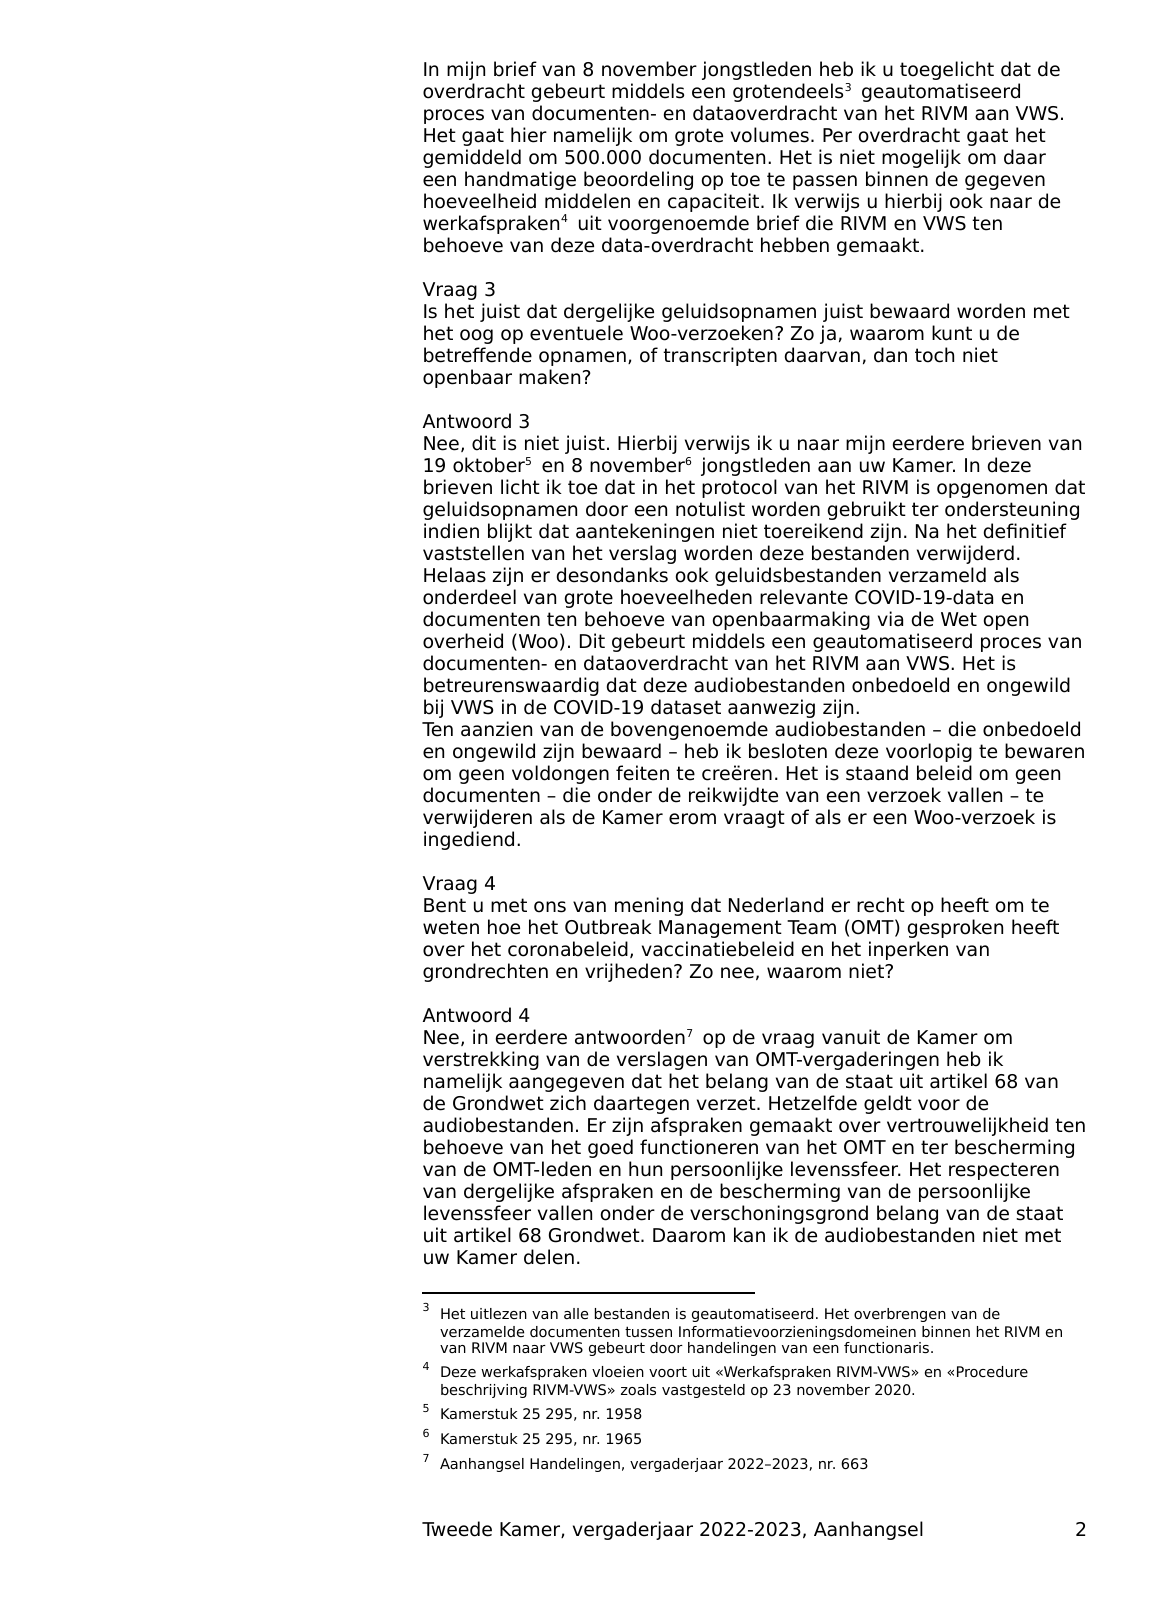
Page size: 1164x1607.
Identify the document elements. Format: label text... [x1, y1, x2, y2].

text Bent u met ons van mening dat Nederland er recht op heeft om te weten hoe het Outbreak Management Team (OMT) gesproken heeft over het coronabeleid, vaccinatiebeleid en het inperken van grondrechten en vrijheden? Zo nee, waarom niet? [422, 895, 1087, 983]
text Is het juist dat dergelijke geluidsopnamen juist bewaard worden met het oog op eventuele Woo-verzoeken? Zo ja, waarom kunt u de betreffende opnamen, of transcripten daarvan, dan toch niet openbaar maken? [422, 301, 1087, 389]
text Nee, dit is niet juist. Hierbij verwijs ik u naar mijn eerdere brieven van 19 oktober en 8 november jongstleden aan uw Kamer. In deze brieven licht ik toe dat in het protocol van het RIVM is opgenomen dat geluidsopnamen door een notulist worden gebruikt ter ondersteuning indien blijkt dat aantekeningen niet toereikend zijn. Na het definitief vaststellen van het verslag worden deze bestanden verwijderd. Helaas zijn er desondanks ook geluidsbestanden verzameld als onderdeel van grote hoeveelheden relevante COVID-19-data en documenten ten behoeve van openbaarmaking via de Wet open overheid (Woo). Dit gebeurt middels een geautomatiseerd proces van documenten- en dataoverdracht van het RIVM aan VWS. Het is betreurenswaardig dat deze audiobestanden onbedoeld en ongewild bij VWS in de COVID-19 dataset aanwezig zijn. [422, 433, 1087, 719]
text In mijn brief van 8 november jongstleden heb ik u toegelicht dat de overdracht gebeurt middels een grotendeels geautomatiseerd proces van documenten- en dataoverdracht van het RIVM aan VWS. Het gaat hier namelijk om grote volumes. Per overdracht gaat het gemiddeld om 500.000 documenten. Het is niet mogelijk om daar een handmatige beoordeling op toe te passen binnen de gegeven hoeveelheid middelen en capaciteit. Ik verwijs u hierbij ook naar de werkafspraken uit voorgenoemde brief die RIVM en VWS ten behoeve van deze data-overdracht hebben gemaakt. [422, 59, 1087, 257]
text Vraag 4 [422, 873, 1087, 895]
text Vraag 3 [422, 279, 1087, 301]
text Antwoord 3 [422, 411, 1087, 433]
text Aanhangsel Handelingen, vergaderjaar 2022–2023, nr. 663 [422, 1452, 1087, 1474]
text Kamerstuk 25 295, nr. 1958 [422, 1402, 1087, 1424]
text Antwoord 4 [422, 1005, 1087, 1027]
text Kamerstuk 25 295, nr. 1965 [422, 1427, 1087, 1449]
text Het uitlezen van alle bestanden is geautomatiseerd. Het overbrengen van de verzamelde documenten tussen Informatievoorzieningsdomeinen binnen het RIVM en van RIVM naar VWS gebeurt door handelingen van een functionaris. [422, 1302, 1087, 1357]
text Ten aanzien van de bovengenoemde audiobestanden – die onbedoeld en ongewild zijn bewaard – heb ik besloten deze voorlopig te bewaren om geen voldongen feiten te creëren. Het is staand beleid om geen documenten – die onder de reikwijdte van een verzoek vallen – te verwijderen als de Kamer erom vraagt of als er een Woo-verzoek is ingediend. [422, 719, 1087, 851]
text Deze werkafspraken vloeien voort uit «Werkafspraken RIVM-VWS» en «Procedure beschrijving RIVM-VWS» zoals vastgesteld op 23 november 2020. [422, 1360, 1087, 1399]
text Nee, in eerdere antwoorden op de vraag vanuit de Kamer om verstrekking van de verslagen van OMT-vergaderingen heb ik namelijk aangegeven dat het belang van de staat uit artikel 68 van de Grondwet zich daartegen verzet. Hetzelfde geldt voor de audiobestanden. Er zijn afspraken gemaakt over vertrouwelijkheid ten behoeve van het goed functioneren van het OMT en ter bescherming van de OMT-leden en hun persoonlijke levenssfeer. Het respecteren van dergelijke afspraken en de bescherming van de persoonlijke levenssfeer vallen onder de verschoningsgrond belang van de staat uit artikel 68 Grondwet. Daarom kan ik de audiobestanden niet met uw Kamer delen. [422, 1027, 1087, 1269]
